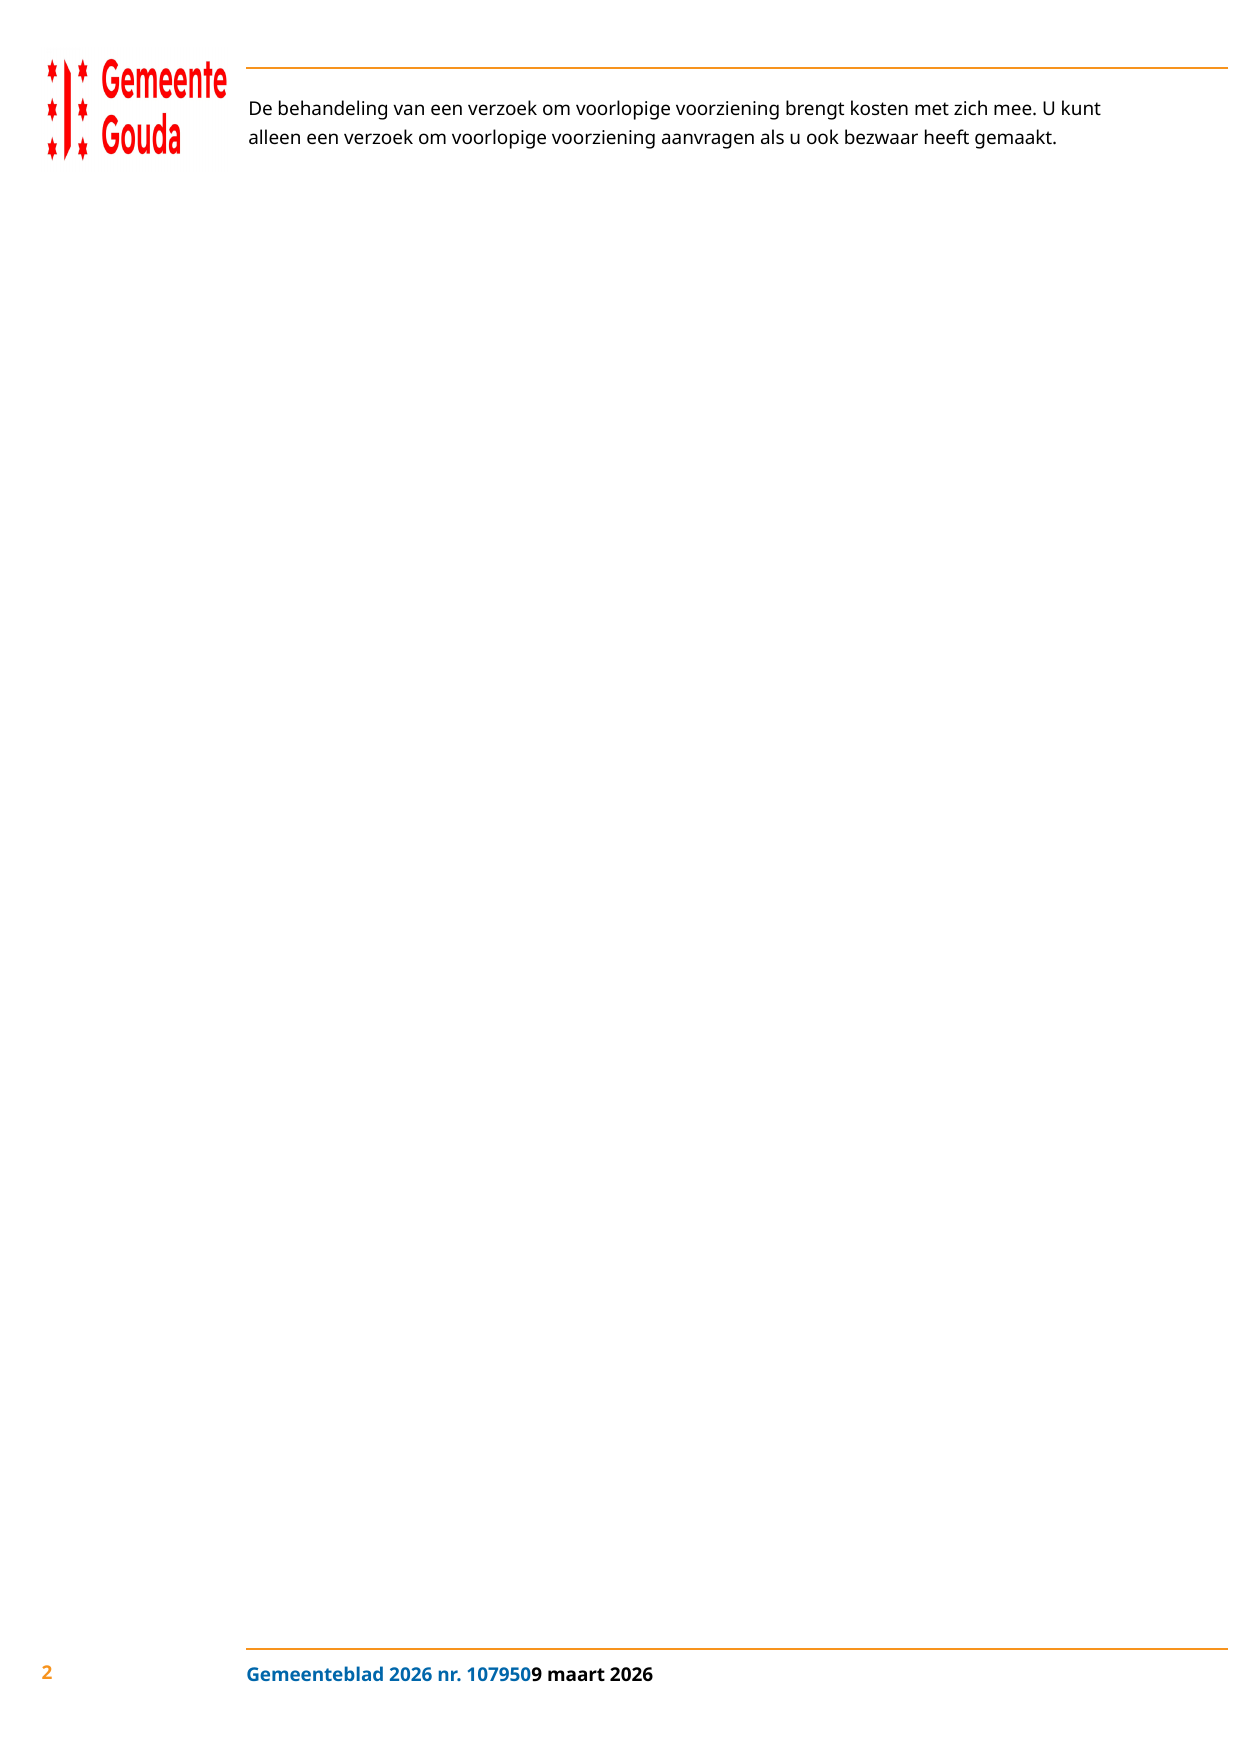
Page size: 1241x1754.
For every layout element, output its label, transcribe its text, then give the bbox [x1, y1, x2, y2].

picture [41, 47, 231, 172]
text De behandeling van een verzoek om voorlopige voorziening brengt kosten met zich mee. U kunt alleen een verzoek om voorlopige voorziening aanvragen als u ook bezwaar heeft gemaakt. [248, 95, 1152, 150]
